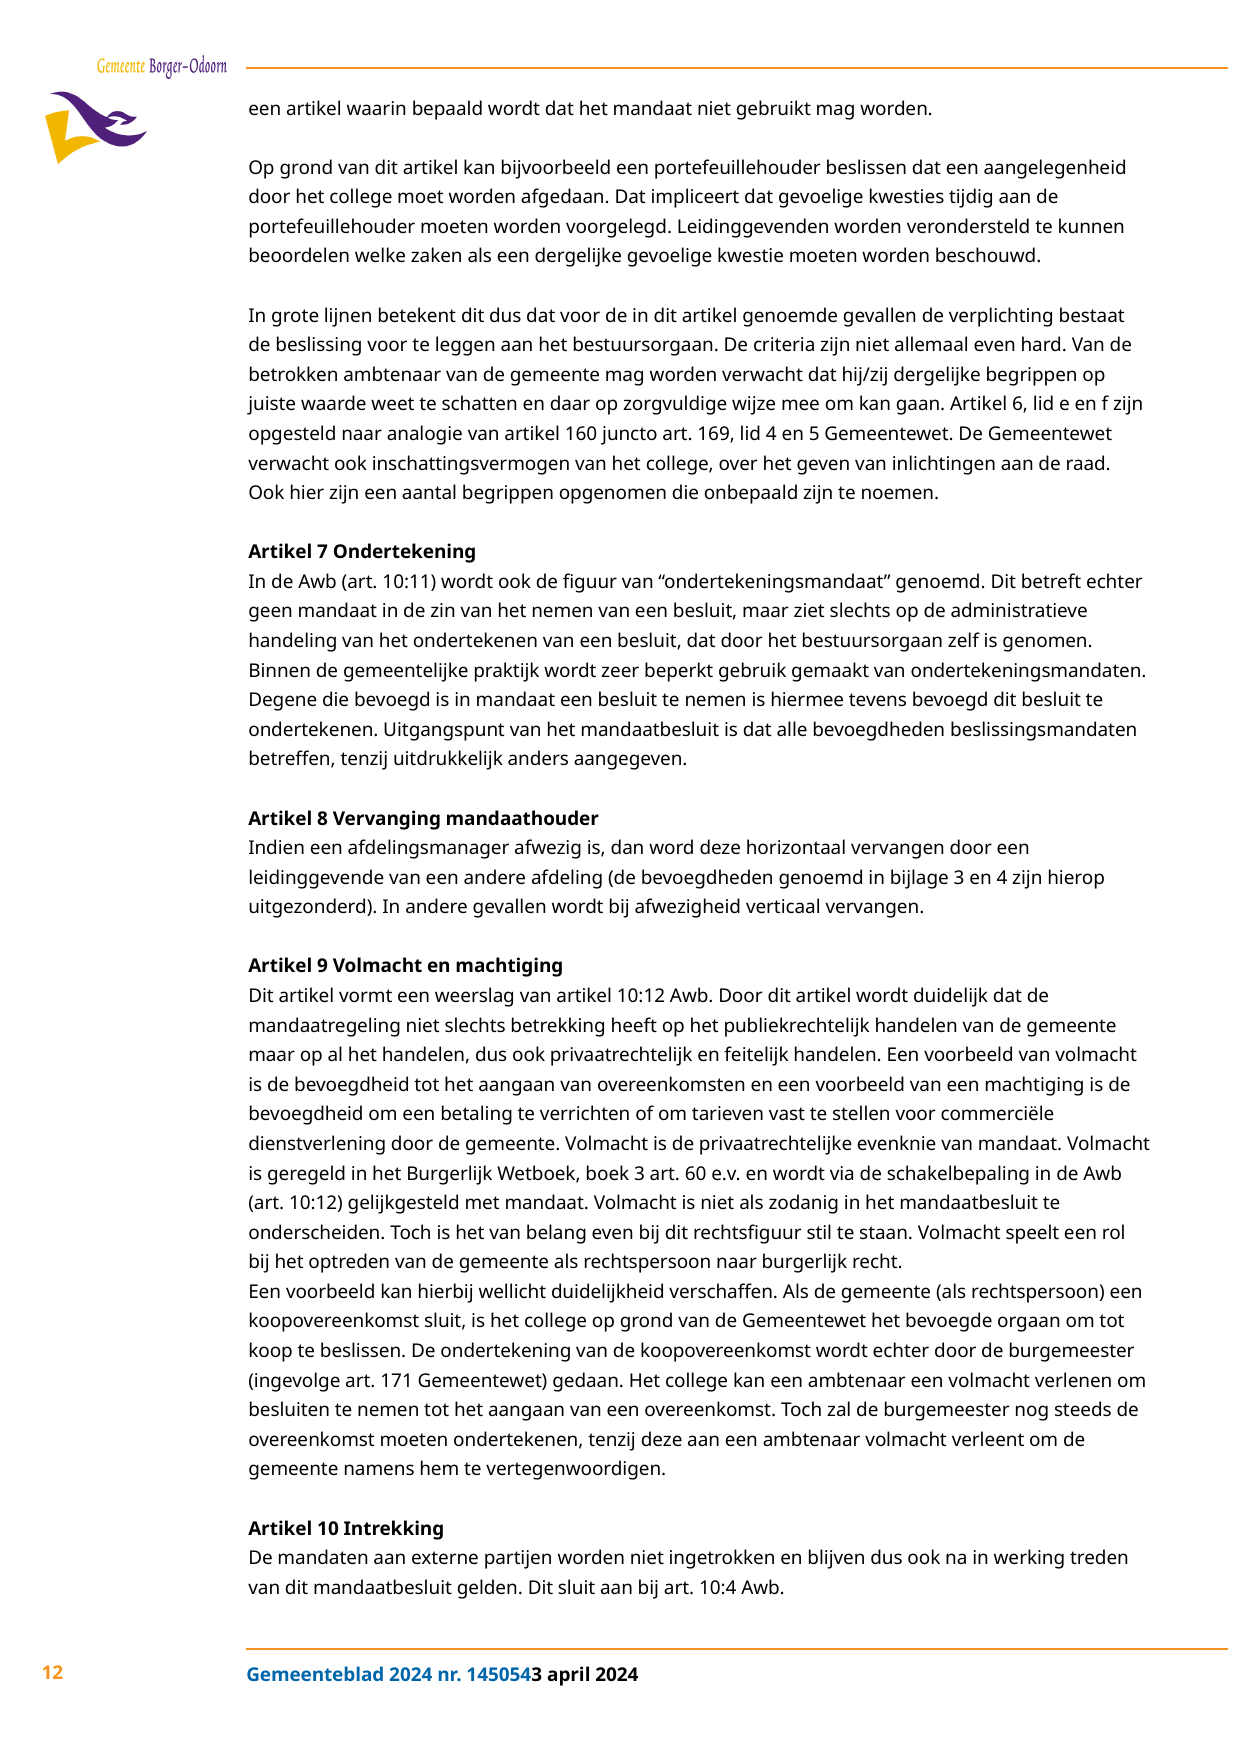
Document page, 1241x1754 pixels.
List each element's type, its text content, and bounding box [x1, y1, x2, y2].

picture [41, 47, 231, 172]
text Artikel 7 Ondertekening [248, 538, 1152, 564]
text In grote lijnen betekent dit dus dat voor de in dit artikel genoemde gevallen de verplichting bestaat de beslissing voor te leggen aan het bestuursorgaan. De criteria zijn niet allemaal even hard. Van de betrokken ambtenaar van de gemeente mag worden verwacht dat hij/zij dergelijke begrippen op juiste waarde weet te schatten en daar op zorgvuldige wijze mee om kan gaan. Artikel 6, lid e en f zijn opgesteld naar analogie van artikel 160 juncto art. 169, lid 4 en 5 Gemeentewet. De Gemeentewet verwacht ook inschattingsvermogen van het college, over het geven van inlichtingen aan de raad. Ook hier zijn een aantal begrippen opgenomen die onbepaald zijn te noemen. [248, 302, 1152, 505]
text Een voorbeeld kan hierbij wellicht duidelijkheid verschaffen. Als de gemeente (als rechtspersoon) een koopovereenkomst sluit, is het college op grond van de Gemeentewet het bevoegde orgaan om tot koop te beslissen. De ondertekening van de koopovereenkomst wordt echter door de burgemeester (ingevolge art. 171 Gemeentewet) gedaan. Het college kan een ambtenaar een volmacht verlenen om besluiten te nemen tot het aangaan van een overeenkomst. Toch zal de burgemeester nog steeds de overeenkomst moeten ondertekenen, tenzij deze aan een ambtenaar volmacht verleent om de gemeente namens hem te vertegenwoordigen. [248, 1278, 1152, 1481]
text Artikel 8 Vervanging mandaathouder [248, 805, 1152, 831]
text De mandaten aan externe partijen worden niet ingetrokken en blijven dus ook na in werking treden van dit mandaatbesluit gelden. Dit sluit aan bij art. 10:4 Awb. [248, 1544, 1152, 1600]
text Dit artikel vormt een weerslag van artikel 10:12 Awb. Door dit artikel wordt duidelijk dat de mandaatregeling niet slechts betrekking heeft op het publiekrechtelijk handelen van de gemeente maar op al het handelen, dus ook privaatrechtelijk en feitelijk handelen. Een voorbeeld van volmacht is de bevoegdheid tot het aangaan van overeenkomsten en een voorbeeld van een machtiging is de bevoegdheid om een betaling te verrichten of om tarieven vast te stellen voor commerciële dienstverlening door de gemeente. Volmacht is de privaatrechtelijke evenknie van mandaat. Volmacht is geregeld in het Burgerlijk Wetboek, boek 3 art. 60 e.v. en wordt via de schakelbepaling in de Awb (art. 10:12) gelijkgesteld met mandaat. Volmacht is niet als zodanig in het mandaatbesluit te onderscheiden. Toch is het van belang even bij dit rechtsfiguur stil te staan. Volmacht speelt een rol bij het optreden van de gemeente als rechtspersoon naar burgerlijk recht. [248, 982, 1152, 1274]
text Artikel 9 Volmacht en machtiging [248, 953, 1152, 978]
text Artikel 10 Intrekking [248, 1515, 1152, 1541]
text Op grond van dit artikel kan bijvoorbeeld een portefeuillehouder beslissen dat een aangelegenheid door het college moet worden afgedaan. Dat impliceert dat gevoelige kwesties tijdig aan de portefeuillehouder moeten worden voorgelegd. Leidinggevenden worden verondersteld te kunnen beoordelen welke zaken als een dergelijke gevoelige kwestie moeten worden beschouwd. [248, 154, 1152, 268]
text In de Awb (art. 10:11) wordt ook de figuur van “ondertekeningsmandaat” genoemd. Dit betreft echter geen mandaat in de zin van het nemen van een besluit, maar ziet slechts op de administratieve handeling van het ondertekenen van een besluit, dat door het bestuursorgaan zelf is genomen. Binnen de gemeentelijke praktijk wordt zeer beperkt gebruik gemaakt van ondertekeningsmandaten. Degene die bevoegd is in mandaat een besluit te nemen is hiermee tevens bevoegd dit besluit te ondertekenen. Uitgangspunt van het mandaatbesluit is dat alle bevoegdheden beslissingsmandaten betreffen, tenzij uitdrukkelijk anders aangegeven. [248, 568, 1152, 771]
text een artikel waarin bepaald wordt dat het mandaat niet gebruikt mag worden. [248, 95, 1152, 121]
text Indien een afdelingsmanager afwezig is, dan word deze horizontaal vervangen door een leidinggevende van een andere afdeling (de bevoegdheden genoemd in bijlage 3 en 4 zijn hierop uitgezonderd). In andere gevallen wordt bij afwezigheid verticaal vervangen. [248, 834, 1152, 919]
